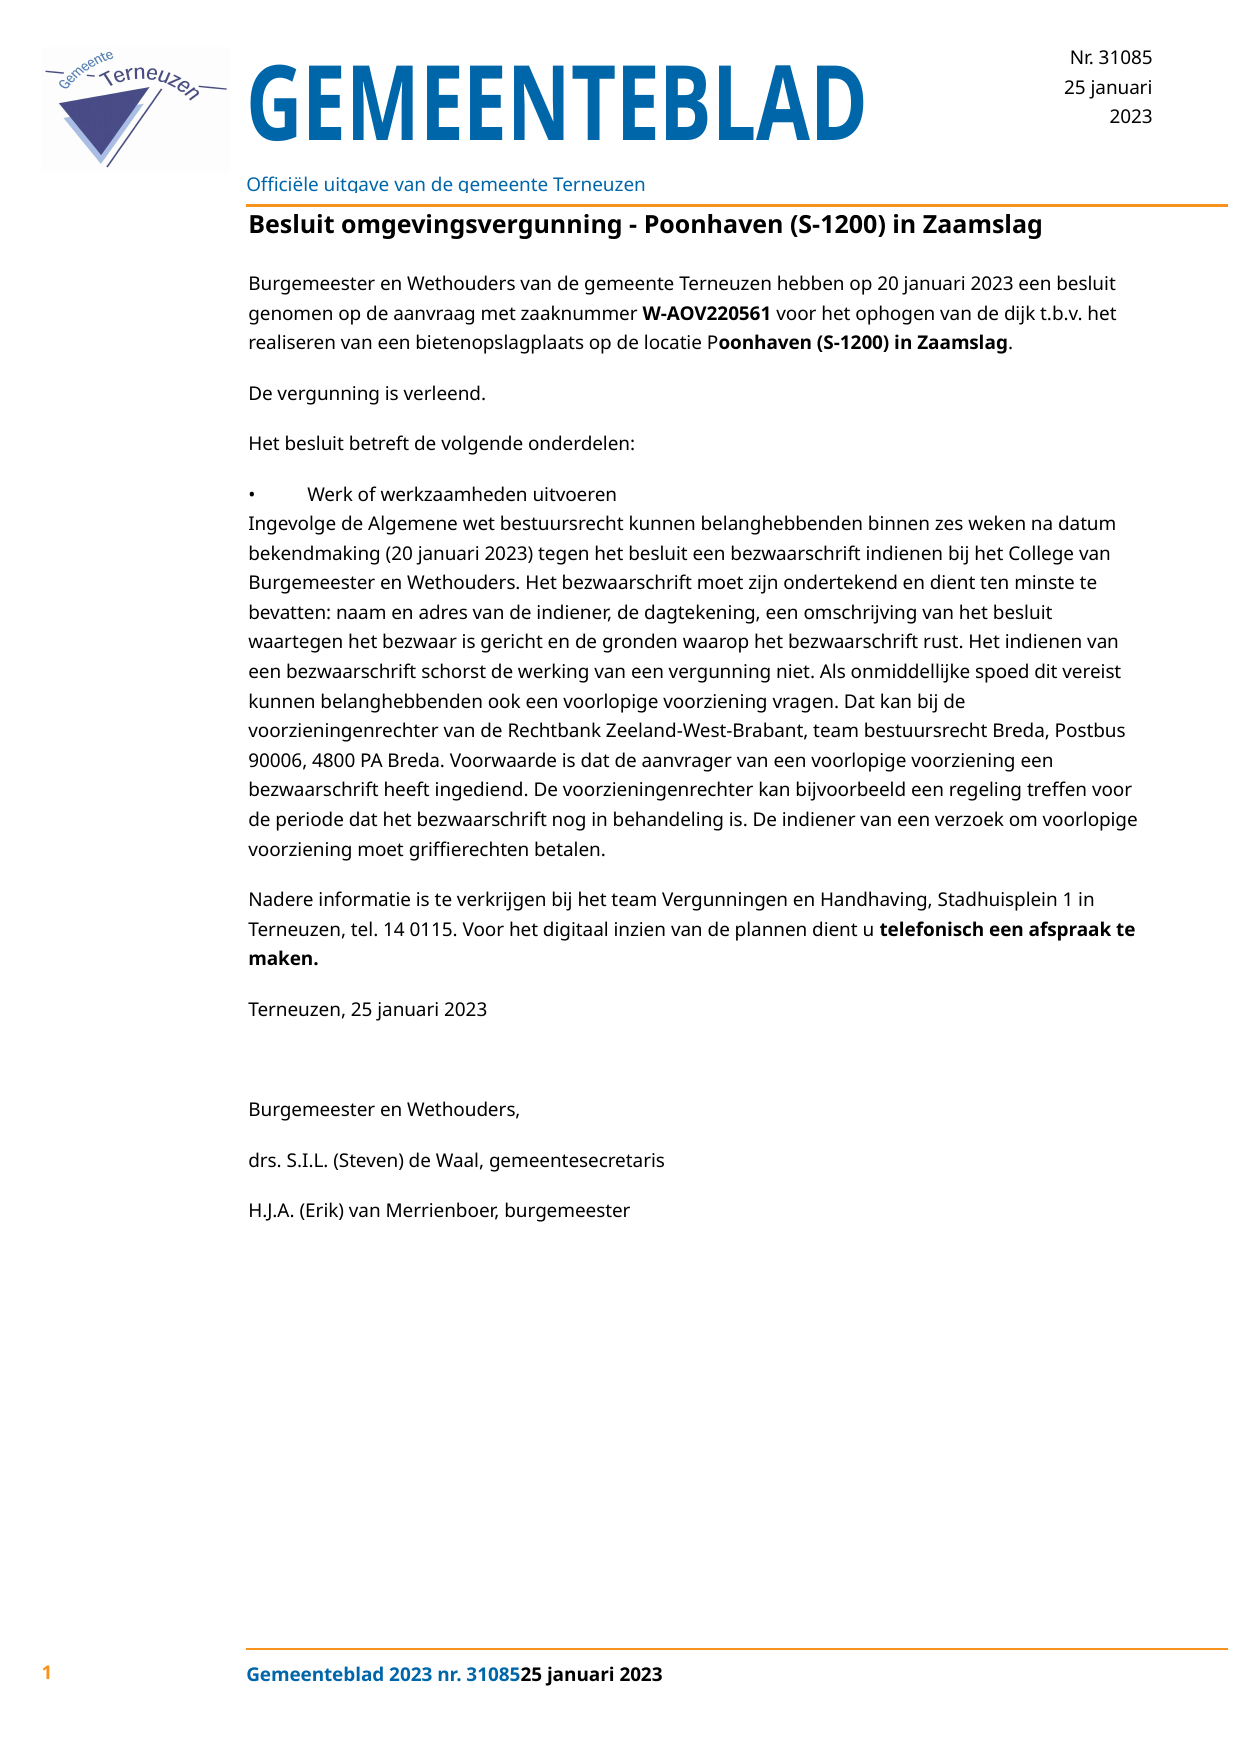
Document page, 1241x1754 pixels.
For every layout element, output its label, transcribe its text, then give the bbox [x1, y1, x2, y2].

text Besluit omgevingsvergunning - Poonhaven (S-1200) in Zaamslag [248, 207, 1152, 241]
picture [41, 47, 231, 172]
text Burgemeester en Wethouders, [248, 1097, 1152, 1122]
text Burgemeester en Wethouders van de gemeente Terneuzen hebben op 20 januari 2023 een besluit genomen op de aanvraag met zaaknummer W-AOV220561 voor het ophogen van de dijk t.b.v. het realiseren van een bietenopslagplaats op de locatie Poonhaven (S-1200) in Zaamslag. [248, 270, 1152, 355]
text H.J.A. (Erik) van Merrienboer, burgemeester [248, 1197, 1152, 1223]
text De vergunning is verleend. [248, 380, 1152, 406]
text Terneuzen, 25 januari 2023 [248, 996, 1152, 1021]
text Ingevolge de Algemene wet bestuursrecht kunnen belanghebbenden binnen zes weken na datum bekendmaking (20 januari 2023) tegen het besluit een bezwaarschrift indienen bij het College van Burgemeester en Wethouders. Het bezwaarschrift moet zijn ondertekend en dient ten minste te bevatten: naam en adres van de indiener, de dagtekening, een omschrijving van het besluit waartegen het bezwaar is gericht en de gronden waarop het bezwaarschrift rust. Het indienen van een bezwaarschrift schorst de werking van een vergunning niet. Als onmiddellijke spoed dit vereist kunnen belanghebbenden ook een voorlopige voorziening vragen. Dat kan bij de voorzieningenrechter van de Rechtbank Zeeland-West-Brabant, team bestuursrecht Breda, Postbus 90006, 4800 PA Breda. Voorwaarde is dat de aanvrager van een voorlopige voorziening een bezwaarschrift heeft ingediend. De voorzieningenrechter kan bijvoorbeeld een regeling treffen voor de periode dat het bezwaarschrift nog in behandeling is. De indiener van een verzoek om voorlopige voorziening moet griffierechten betalen. [248, 510, 1152, 861]
text Het besluit betreft de volgende onderdelen: [248, 430, 1152, 456]
list Werk of werkzaamheden uitvoeren [248, 481, 1152, 506]
text Nadere informatie is te verkrijgen bij het team Vergunningen en Handhaving, Stadhuisplein 1 in Terneuzen, tel. 14 0115. Voor het digitaal inzien van de plannen dient u telefonisch een afspraak te maken. [248, 886, 1152, 971]
text drs. S.I.L. (Steven) de Waal, gemeentesecretaris [248, 1147, 1152, 1173]
